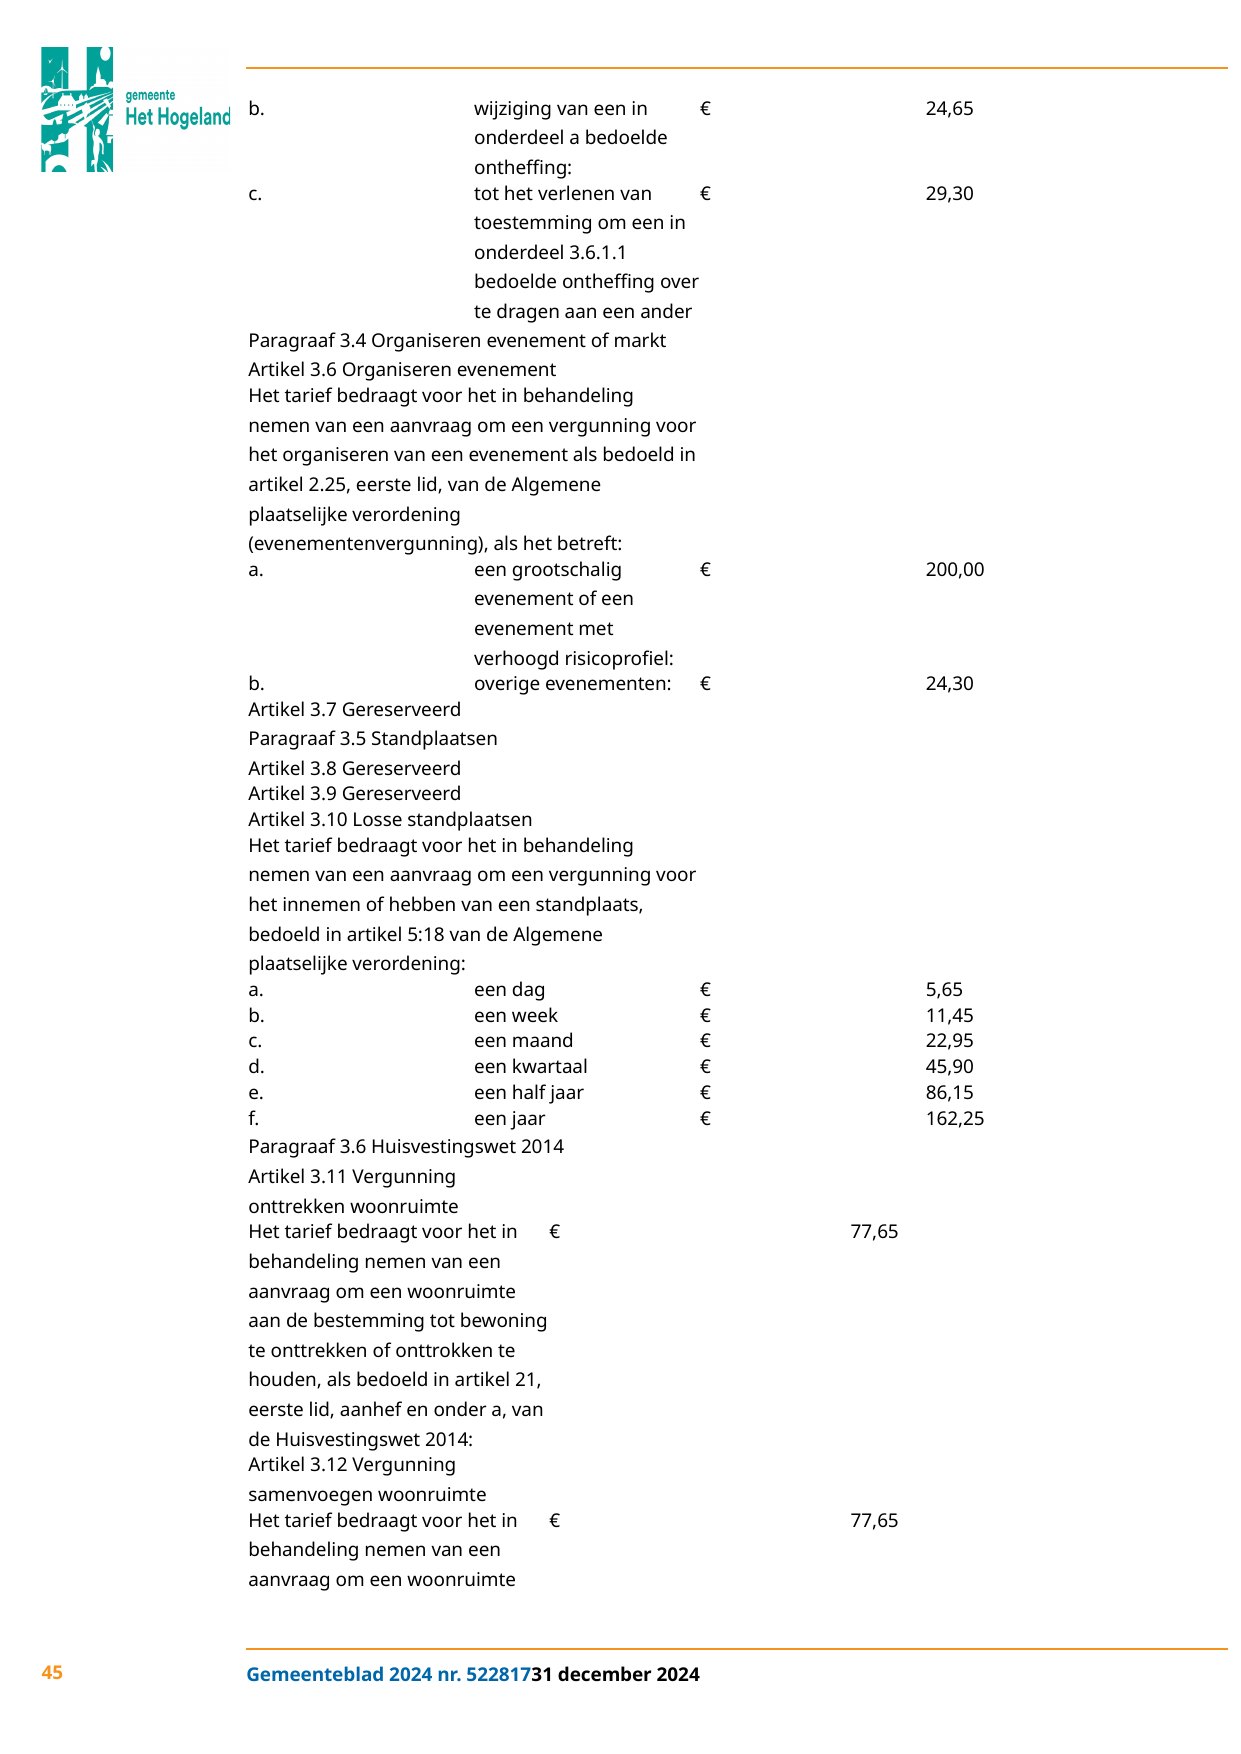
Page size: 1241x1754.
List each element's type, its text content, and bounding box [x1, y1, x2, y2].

table_cell d. [248, 1053, 474, 1079]
table_header [926, 755, 1152, 781]
table_cell 24,30 [926, 671, 1152, 696]
table_cell [926, 806, 1152, 832]
table_cell [700, 832, 926, 976]
table_cell Het tarief bedraagt voor het in behandeling nemen van een aanvraag om een vergunning voor het organiseren van een evenement als bedoeld in artikel 2.25, eerste lid, van de Algemene plaatselijke verordening (evenementenvergunning), als het betreft: [248, 383, 700, 556]
table_cell [926, 696, 1152, 722]
table_cell f. [248, 1105, 474, 1131]
picture [41, 47, 231, 172]
table_cell [700, 383, 926, 556]
text Paragraaf 3.4 Organiseren evenement of markt [248, 327, 1152, 353]
table_header Artikel 3.11 Vergunning onttrekken woonruimte [248, 1164, 549, 1219]
table_cell Artikel 3.9 Gereserveerd [248, 781, 700, 806]
table_cell 77,65 [850, 1219, 1152, 1452]
table_cell een jaar [474, 1105, 700, 1131]
table_cell een kwartaal [474, 1053, 700, 1079]
table_header Artikel 3.8 Gereserveerd [248, 755, 700, 781]
table_cell € [700, 1028, 926, 1053]
table_cell Het tarief bedraagt voor het in behandeling nemen van een aanvraag om een woonruimte [248, 1507, 549, 1592]
table_cell [700, 696, 926, 722]
table_cell 5,65 [926, 976, 1152, 1002]
table_cell Het tarief bedraagt voor het in behandeling nemen van een aanvraag om een woonruimte aan de bestemming tot bewoning te onttrekken of onttrokken te houden, als bedoeld in artikel 21, eerste lid, aanhef en onder a, van de Huisvestingswet 2014: [248, 1219, 549, 1452]
table_cell overige evenementen: [474, 671, 700, 696]
table_cell een grootschalig evenement of een evenement met verhoogd risicoprofiel: [474, 556, 700, 671]
table_cell Artikel 3.12 Vergunning samenvoegen woonruimte [248, 1452, 549, 1507]
table_header [549, 1164, 850, 1219]
table_cell a. [248, 976, 474, 1002]
table_cell een maand [474, 1028, 700, 1053]
text Paragraaf 3.6 Huisvestingswet 2014 [248, 1134, 1152, 1159]
table_cell tot het verlenen van toestemming om een in onderdeel 3.6.1.1 bedoelde ontheffing over te dragen aan een ander [474, 180, 700, 324]
table_cell e. [248, 1079, 474, 1105]
table_cell 24,65 [926, 95, 1152, 180]
table_cell 11,45 [926, 1002, 1152, 1028]
table_cell b. [248, 95, 474, 180]
table_cell € [700, 180, 926, 324]
table_cell € [700, 95, 926, 180]
table_cell [850, 1452, 1152, 1507]
table_cell 162,25 [926, 1105, 1152, 1131]
table_cell € [700, 556, 926, 671]
table_cell € [700, 976, 926, 1002]
table_header Artikel 3.6 Organiseren evenement [248, 357, 700, 382]
table_cell [700, 781, 926, 806]
table_cell 77,65 [850, 1507, 1152, 1592]
table_cell c. [248, 180, 474, 324]
table_cell c. [248, 1028, 474, 1053]
table_cell 45,90 [926, 1053, 1152, 1079]
table_header [850, 1164, 1152, 1219]
table_cell Artikel 3.7 Gereserveerd [248, 696, 700, 722]
table_cell [926, 383, 1152, 556]
table_cell een half jaar [474, 1079, 700, 1105]
table_cell € [549, 1507, 850, 1592]
table_cell 86,15 [926, 1079, 1152, 1105]
table_cell 200,00 [926, 556, 1152, 671]
table_cell 22,95 [926, 1028, 1152, 1053]
table_header [700, 755, 926, 781]
table_cell a. [248, 556, 474, 671]
table_cell [700, 806, 926, 832]
table_cell [926, 781, 1152, 806]
table_cell een dag [474, 976, 700, 1002]
table_cell [549, 1452, 850, 1507]
table_cell € [700, 1105, 926, 1131]
table_cell 29,30 [926, 180, 1152, 324]
table_cell b. [248, 1002, 474, 1028]
table_cell € [700, 1002, 926, 1028]
table_cell € [549, 1219, 850, 1452]
table_cell een week [474, 1002, 700, 1028]
table_cell [926, 832, 1152, 976]
table_header [926, 357, 1152, 382]
table_cell Het tarief bedraagt voor het in behandeling nemen van een aanvraag om een vergunning voor het innemen of hebben van een standplaats, bedoeld in artikel 5:18 van de Algemene plaatselijke verordening: [248, 832, 700, 976]
table_cell € [700, 1053, 926, 1079]
table_cell b. [248, 671, 474, 696]
table_cell Artikel 3.10 Losse standplaatsen [248, 806, 700, 832]
table_cell wijziging van een in onderdeel a bedoelde ontheffing: [474, 95, 700, 180]
table_cell € [700, 671, 926, 696]
table_header [700, 357, 926, 382]
text Paragraaf 3.5 Standplaatsen [248, 725, 1152, 751]
table_cell € [700, 1079, 926, 1105]
